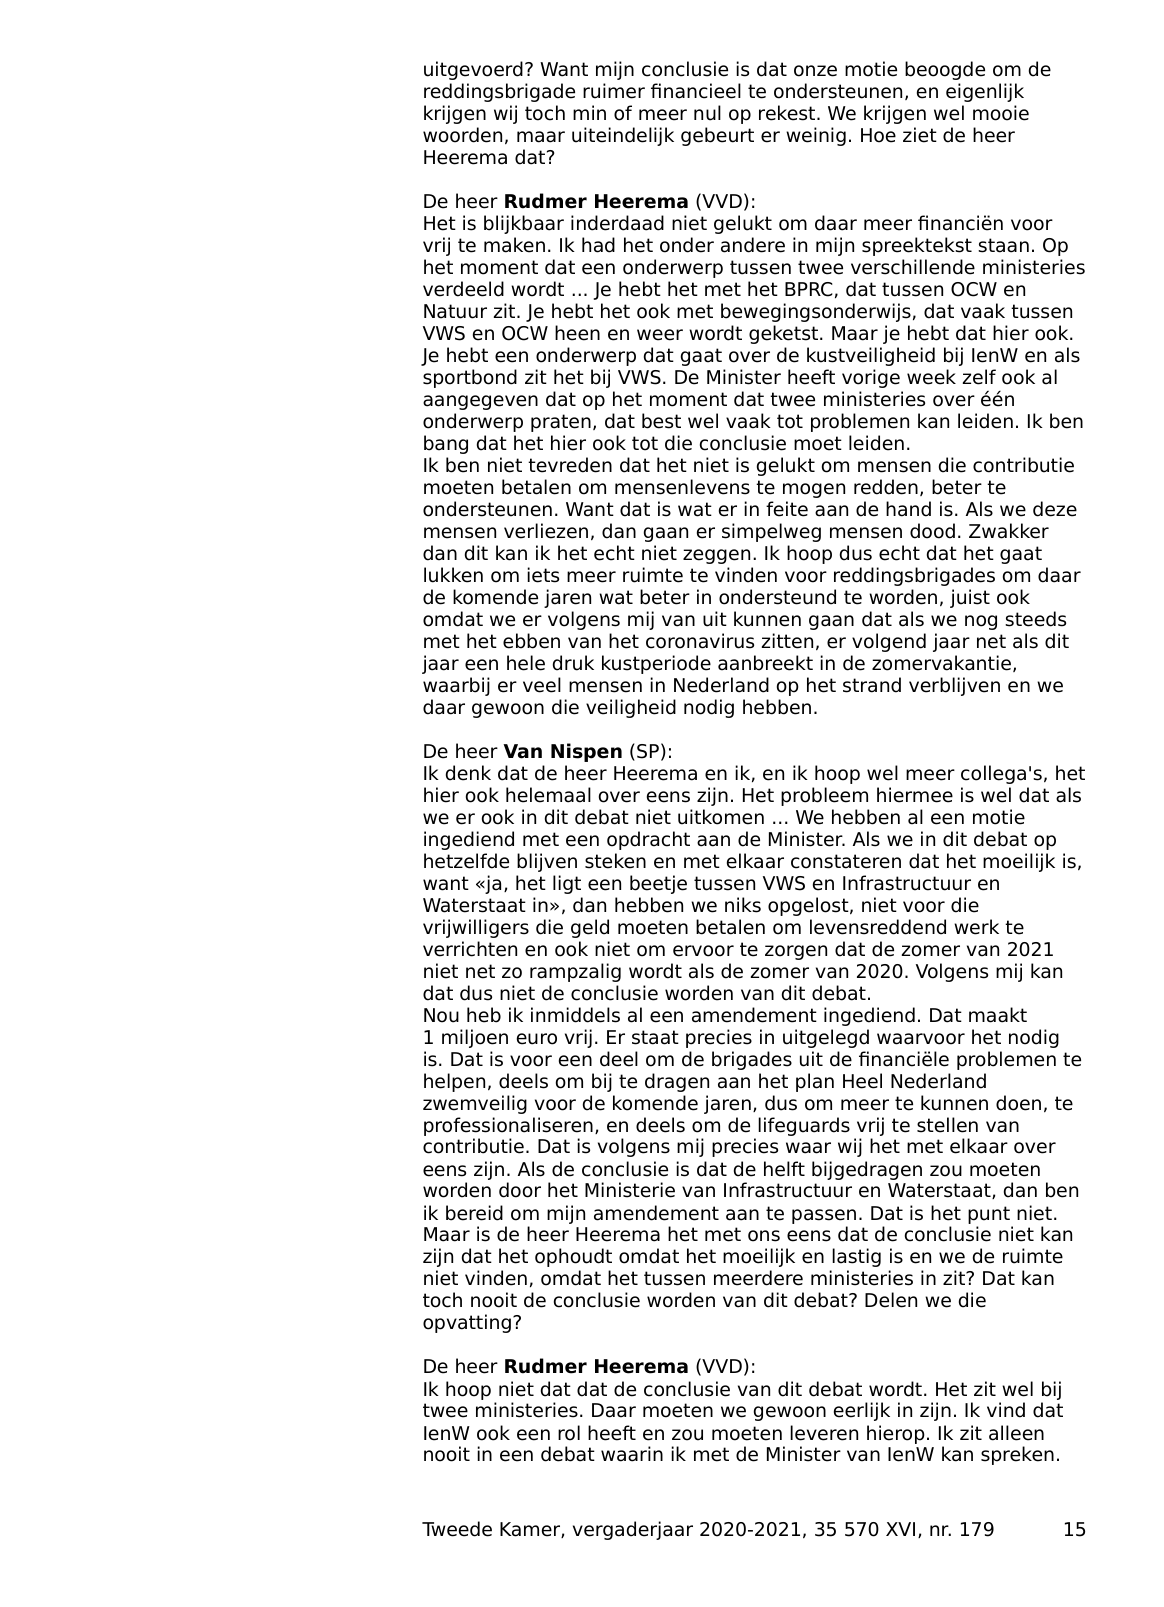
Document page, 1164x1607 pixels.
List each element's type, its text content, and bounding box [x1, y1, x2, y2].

text uitgevoerd? Want mijn conclusie is dat onze motie beoogde om de reddingsbrigade ruimer financieel te ondersteunen, en eigenlijk krijgen wij toch min of meer nul op rekest. We krijgen wel mooie woorden, maar uiteindelijk gebeurt er weinig. Hoe ziet de heer Heerema dat? [422, 59, 1087, 169]
text De heer Rudmer Heerema (VVD): [422, 191, 1087, 213]
text De heer Van Nispen (SP): [422, 741, 1087, 763]
text De heer Rudmer Heerema (VVD): [422, 1356, 1087, 1378]
text Ik denk dat de heer Heerema en ik, en ik hoop wel meer collega's, het hier ook helemaal over eens zijn. Het probleem hiermee is wel dat als we er ook in dit debat niet uitkomen ... We hebben al een motie ingediend met een opdracht aan de Minister. Als we in dit debat op hetzelfde blijven steken en met elkaar constateren dat het moeilijk is, want «ja, het ligt een beetje tussen VWS en Infrastructuur en Waterstaat in», dan hebben we niks opgelost, niet voor die vrijwilligers die geld moeten betalen om levensreddend werk te verrichten en ook niet om ervoor te zorgen dat de zomer van 2021 niet net zo rampzalig wordt als de zomer van 2020. Volgens mij kan dat dus niet de conclusie worden van dit debat. [422, 763, 1087, 1004]
text Ik ben niet tevreden dat het niet is gelukt om mensen die contributie moeten betalen om mensenlevens te mogen redden, beter te ondersteunen. Want dat is wat er in feite aan de hand is. Als we deze mensen verliezen, dan gaan er simpelweg mensen dood. Zwakker dan dit kan ik het echt niet zeggen. Ik hoop dus echt dat het gaat lukken om iets meer ruimte te vinden voor reddingsbrigades om daar de komende jaren wat beter in ondersteund te worden, juist ook omdat we er volgens mij van uit kunnen gaan dat als we nog steeds met het ebben van het coronavirus zitten, er volgend jaar net als dit jaar een hele druk kustperiode aanbreekt in de zomervakantie, waarbij er veel mensen in Nederland op het strand verblijven en we daar gewoon die veiligheid nodig hebben. [422, 455, 1087, 719]
text Nou heb ik inmiddels al een amendement ingediend. Dat maakt 1 miljoen euro vrij. Er staat precies in uitgelegd waarvoor het nodig is. Dat is voor een deel om de brigades uit de financiële problemen te helpen, deels om bij te dragen aan het plan Heel Nederland zwemveilig voor de komende jaren, dus om meer te kunnen doen, te professionaliseren, en deels om de lifeguards vrij te stellen van contributie. Dat is volgens mij precies waar wij het met elkaar over eens zijn. Als de conclusie is dat de helft bijgedragen zou moeten worden door het Ministerie van Infrastructuur en Waterstaat, dan ben ik bereid om mijn amendement aan te passen. Dat is het punt niet. Maar is de heer Heerema het met ons eens dat de conclusie niet kan zijn dat het ophoudt omdat het moeilijk en lastig is en we de ruimte niet vinden, omdat het tussen meerdere ministeries in zit? Dat kan toch nooit de conclusie worden van dit debat? Delen we die opvatting? [422, 1004, 1087, 1334]
text Ik hoop niet dat dat de conclusie van dit debat wordt. Het zit wel bij twee ministeries. Daar moeten we gewoon eerlijk in zijn. Ik vind dat IenW ook een rol heeft en zou moeten leveren hierop. Ik zit alleen nooit in een debat waarin ik met de Minister van IenW kan spreken. [422, 1378, 1087, 1466]
text Het is blijkbaar inderdaad niet gelukt om daar meer financiën voor vrij te maken. Ik had het onder andere in mijn spreektekst staan. Op het moment dat een onderwerp tussen twee verschillende ministeries verdeeld wordt ... Je hebt het met het BPRC, dat tussen OCW en Natuur zit. Je hebt het ook met bewegingsonderwijs, dat vaak tussen VWS en OCW heen en weer wordt geketst. Maar je hebt dat hier ook. Je hebt een onderwerp dat gaat over de kustveiligheid bij IenW en als sportbond zit het bij VWS. De Minister heeft vorige week zelf ook al aangegeven dat op het moment dat twee ministeries over één onderwerp praten, dat best wel vaak tot problemen kan leiden. Ik ben bang dat het hier ook tot die conclusie moet leiden. [422, 213, 1087, 455]
